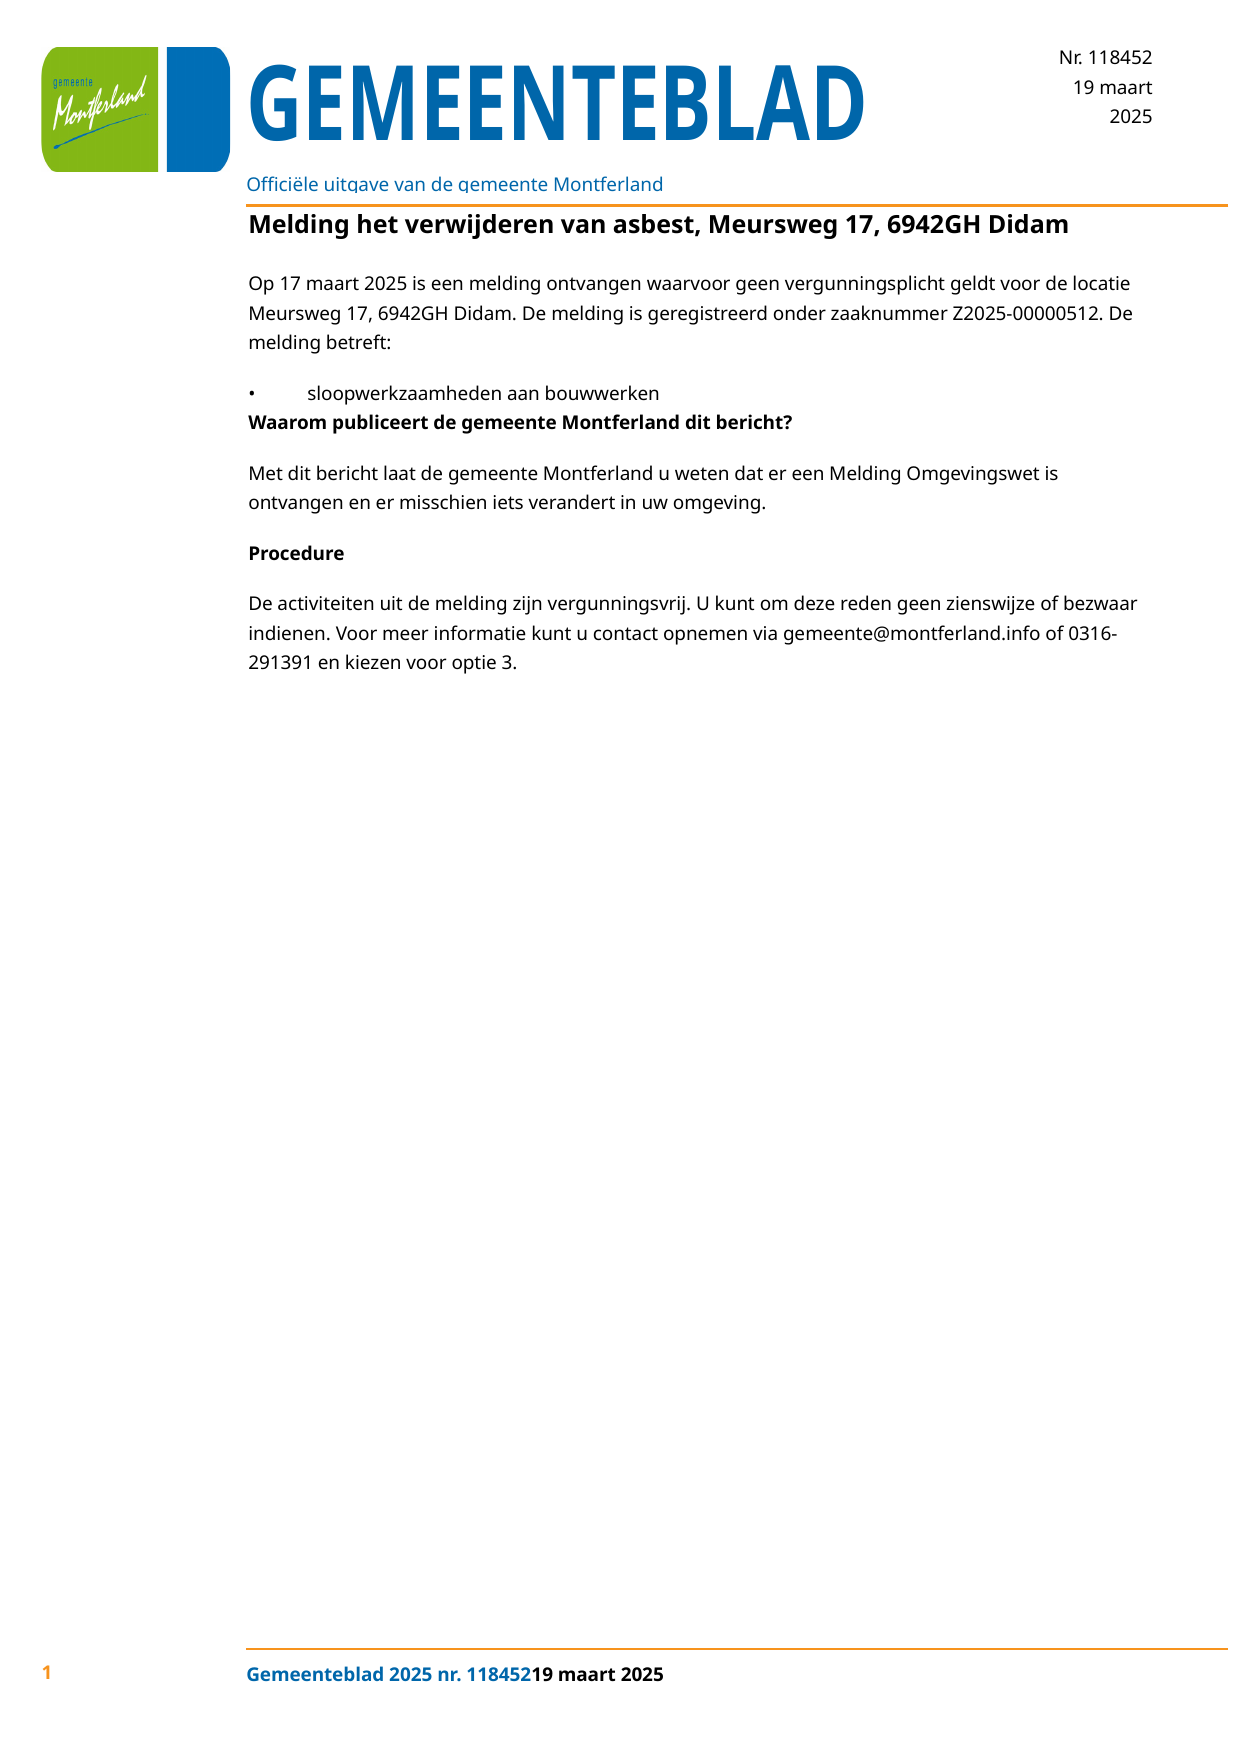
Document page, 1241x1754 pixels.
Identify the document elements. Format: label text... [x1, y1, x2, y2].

text Op 17 maart 2025 is een melding ontvangen waarvoor geen vergunningsplicht geldt voor de locatie Meursweg 17, 6942GH Didam. De melding is geregistreerd onder zaaknummer Z2025-00000512. De melding betreft: [248, 270, 1152, 355]
list sloopwerkzaamheden aan bouwwerken [248, 380, 1152, 406]
text Melding het verwijderen van asbest, Meursweg 17, 6942GH Didam [248, 207, 1152, 241]
text Waarom publiceert de gemeente Montferland dit bericht? [248, 409, 1152, 435]
text Procedure [248, 540, 1152, 566]
picture [41, 47, 231, 172]
text De activiteiten uit de melding zijn vergunningsvrij. U kunt om deze reden geen zienswijze of bezwaar indienen. Voor meer informatie kunt u contact opnemen via gemeente@montferland.info of 0316-291391 en kiezen voor optie 3. [248, 590, 1152, 675]
text Met dit bericht laat de gemeente Montferland u weten dat er een Melding Omgevingswet is ontvangen en er misschien iets verandert in uw omgeving. [248, 460, 1152, 515]
